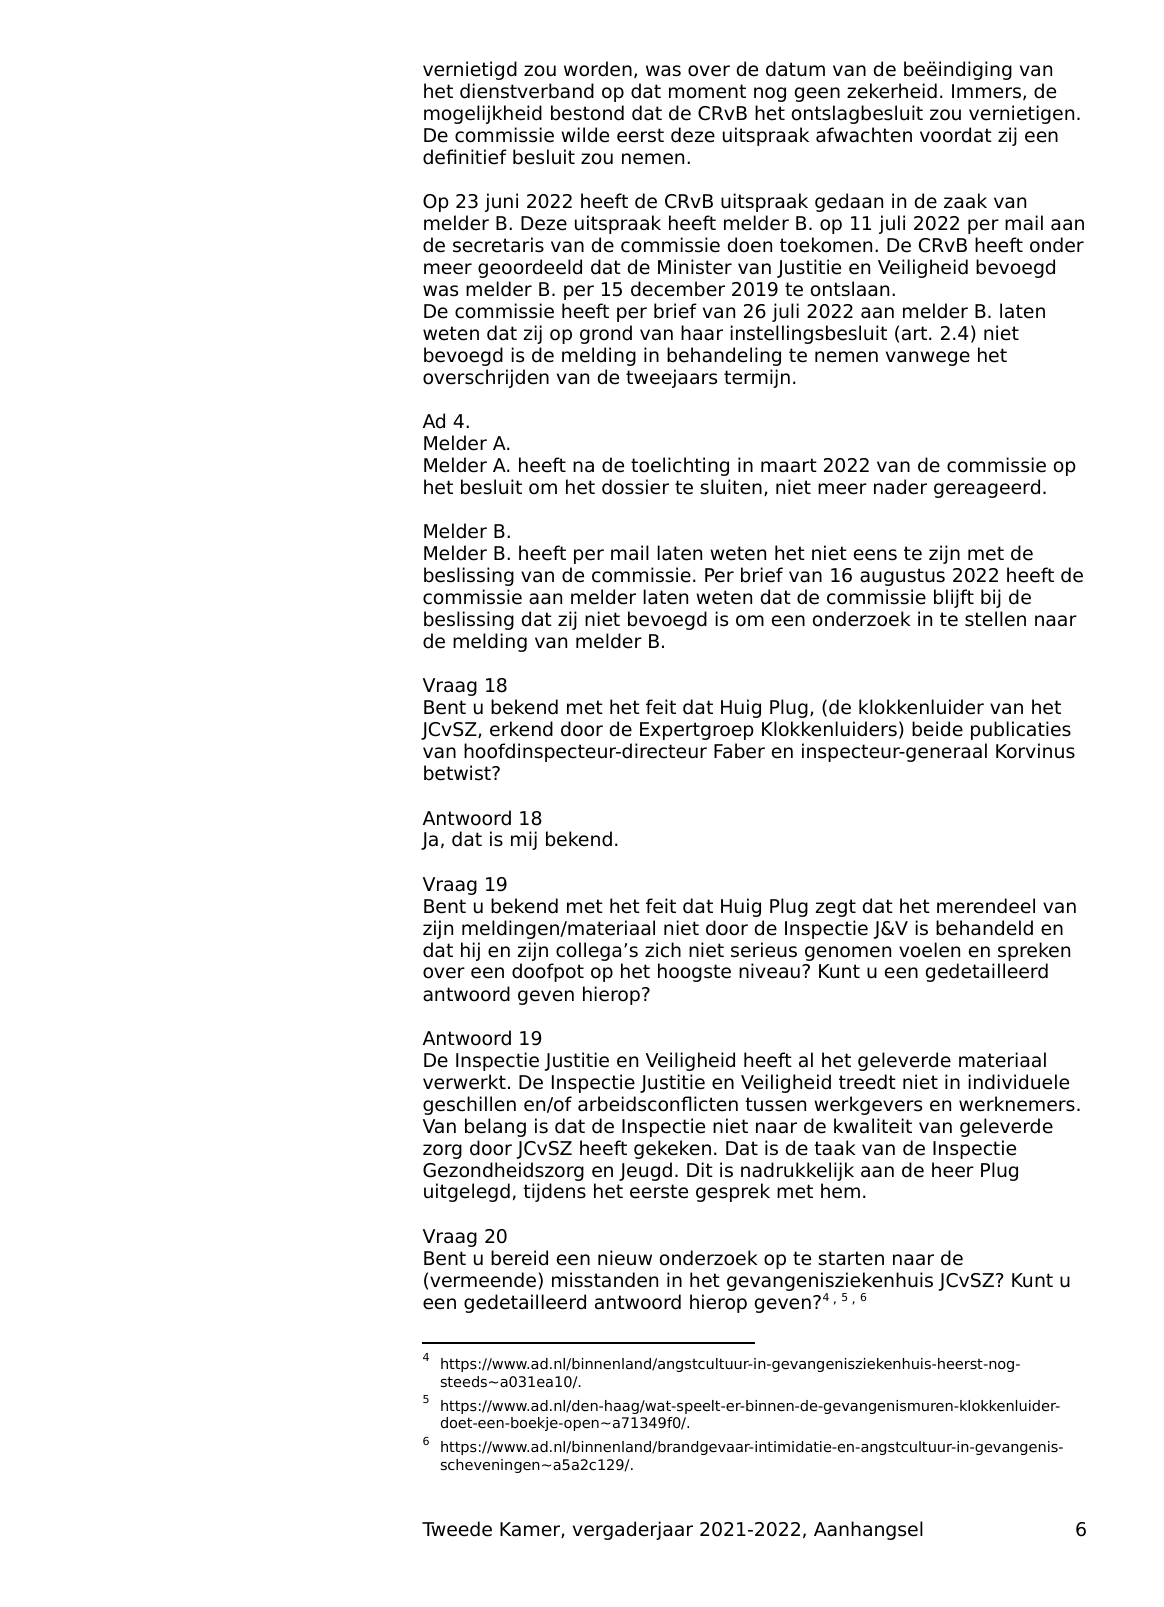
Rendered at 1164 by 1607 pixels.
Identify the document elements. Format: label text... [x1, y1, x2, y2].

text https://www.ad.nl/den-haag/wat-speelt-er-binnen-de-gevangenismuren-klokkenluider-doet-een-boekje-open~a71349f0/. [422, 1393, 1087, 1432]
text Antwoord 18 [422, 807, 1087, 829]
text https://www.ad.nl/binnenland/brandgevaar-intimidatie-en-angstcultuur-in-gevangenis-scheveningen~a5a2c129/. [422, 1435, 1087, 1474]
text Ad 4. [422, 411, 1087, 433]
text https://www.ad.nl/binnenland/angstcultuur-in-gevangenisziekenhuis-heerst-nog-steeds~a031ea10/. [422, 1352, 1087, 1391]
text Bent u bekend met het feit dat Huig Plug zegt dat het merendeel van zijn meldingen/materiaal niet door de Inspectie J&V is behandeld en dat hij en zijn collega’s zich niet serieus genomen voelen en spreken over een doofpot op het hoogste niveau? Kunt u een gedetailleerd antwoord geven hierop? [422, 896, 1087, 1005]
text Vraag 19 [422, 873, 1087, 896]
text Melder B. heeft per mail laten weten het niet eens te zijn met de beslissing van de commissie. Per brief van 16 augustus 2022 heeft de commissie aan melder laten weten dat de commissie blijft bij de beslissing dat zij niet bevoegd is om een onderzoek in te stellen naar de melding van melder B. [422, 543, 1087, 653]
text Op 23 juni 2022 heeft de CRvB uitspraak gedaan in de zaak van melder B. Deze uitspraak heeft melder B. op 11 juli 2022 per mail aan de secretaris van de commissie doen toekomen. De CRvB heeft onder meer geoordeeld dat de Minister van Justitie en Veiligheid bevoegd was melder B. per 15 december 2019 te ontslaan. [422, 191, 1087, 301]
text De commissie heeft per brief van 26 juli 2022 aan melder B. laten weten dat zij op grond van haar instellingsbesluit (art. 2.4) niet bevoegd is de melding in behandeling te nemen vanwege het overschrijden van de tweejaars termijn. [422, 301, 1087, 389]
text Melder A. heeft na de toelichting in maart 2022 van de commissie op het besluit om het dossier te sluiten, niet meer nader gereageerd. [422, 455, 1087, 499]
text Melder B. [422, 521, 1087, 543]
text Bent u bereid een nieuw onderzoek op te starten naar de (vermeende) misstanden in het gevangenisziekenhuis JCvSZ? Kunt u een gedetailleerd antwoord hierop geven?, , [422, 1248, 1087, 1313]
text Vraag 18 [422, 675, 1087, 697]
text Ja, dat is mij bekend. [422, 829, 1087, 851]
text Antwoord 19 [422, 1028, 1087, 1049]
text Bent u bekend met het feit dat Huig Plug, (de klokkenluider van het JCvSZ, erkend door de Expertgroep Klokkenluiders) beide publicaties van hoofdinspecteur-directeur Faber en inspecteur-generaal Korvinus betwist? [422, 697, 1087, 785]
text De Inspectie Justitie en Veiligheid heeft al het geleverde materiaal verwerkt. De Inspectie Justitie en Veiligheid treedt niet in individuele geschillen en/of arbeidsconflicten tussen werkgevers en werknemers. Van belang is dat de Inspectie niet naar de kwaliteit van geleverde zorg door JCvSZ heeft gekeken. Dat is de taak van de Inspectie Gezondheidszorg en Jeugd. Dit is nadrukkelijk aan de heer Plug uitgelegd, tijdens het eerste gesprek met hem. [422, 1049, 1087, 1203]
text Melder A. [422, 433, 1087, 455]
text vernietigd zou worden, was over de datum van de beëindiging van het dienstverband op dat moment nog geen zekerheid. Immers, de mogelijkheid bestond dat de CRvB het ontslagbesluit zou vernietigen. De commissie wilde eerst deze uitspraak afwachten voordat zij een definitief besluit zou nemen. [422, 59, 1087, 169]
text Vraag 20 [422, 1226, 1087, 1248]
